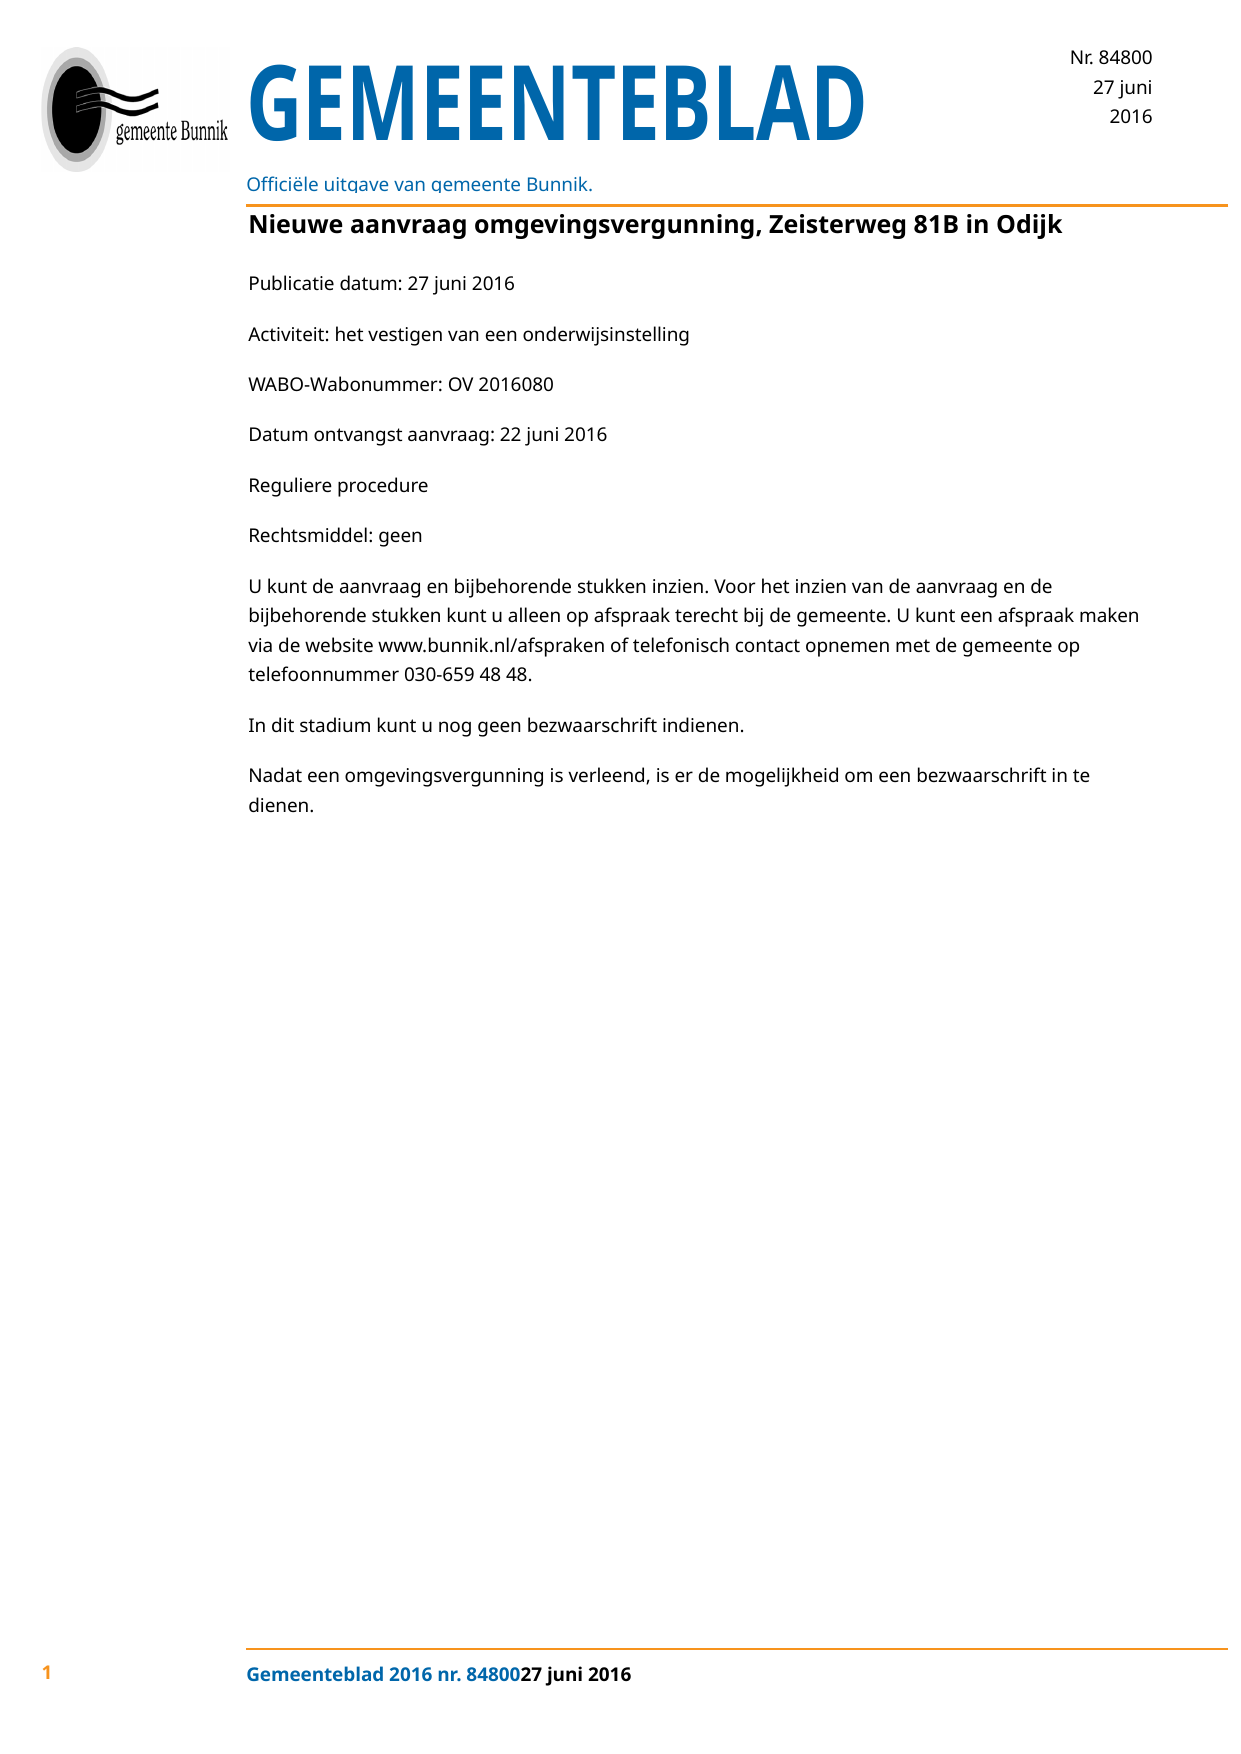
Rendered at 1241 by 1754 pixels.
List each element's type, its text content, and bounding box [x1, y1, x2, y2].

text Nadat een omgevingsvergunning is verleend, is er de mogelijkheid om een bezwaarschrift in te dienen. [248, 762, 1152, 818]
text U kunt de aanvraag en bijbehorende stukken inzien. Voor het inzien van de aanvraag en de bijbehorende stukken kunt u alleen op afspraak terecht bij de gemeente. U kunt een afspraak maken via de website www.bunnik.nl/afspraken of telefonisch contact opnemen met de gemeente op telefoonnummer 030-659 48 48. [248, 573, 1152, 687]
text In dit stadium kunt u nog geen bezwaarschrift indienen. [248, 712, 1152, 738]
text Rechtsmiddel: geen [248, 522, 1152, 548]
text Nieuwe aanvraag omgevingsvergunning, Zeisterweg 81B in Odijk [248, 207, 1152, 241]
text Datum ontvangst aanvraag: 22 juni 2016 [248, 422, 1152, 447]
text WABO-Wabonummer: OV 2016080 [248, 371, 1152, 397]
picture [41, 47, 231, 172]
text Reguliere procedure [248, 472, 1152, 498]
text Publicatie datum: 27 juni 2016 [248, 270, 1152, 296]
text Activiteit: het vestigen van een onderwijsinstelling [248, 321, 1152, 346]
